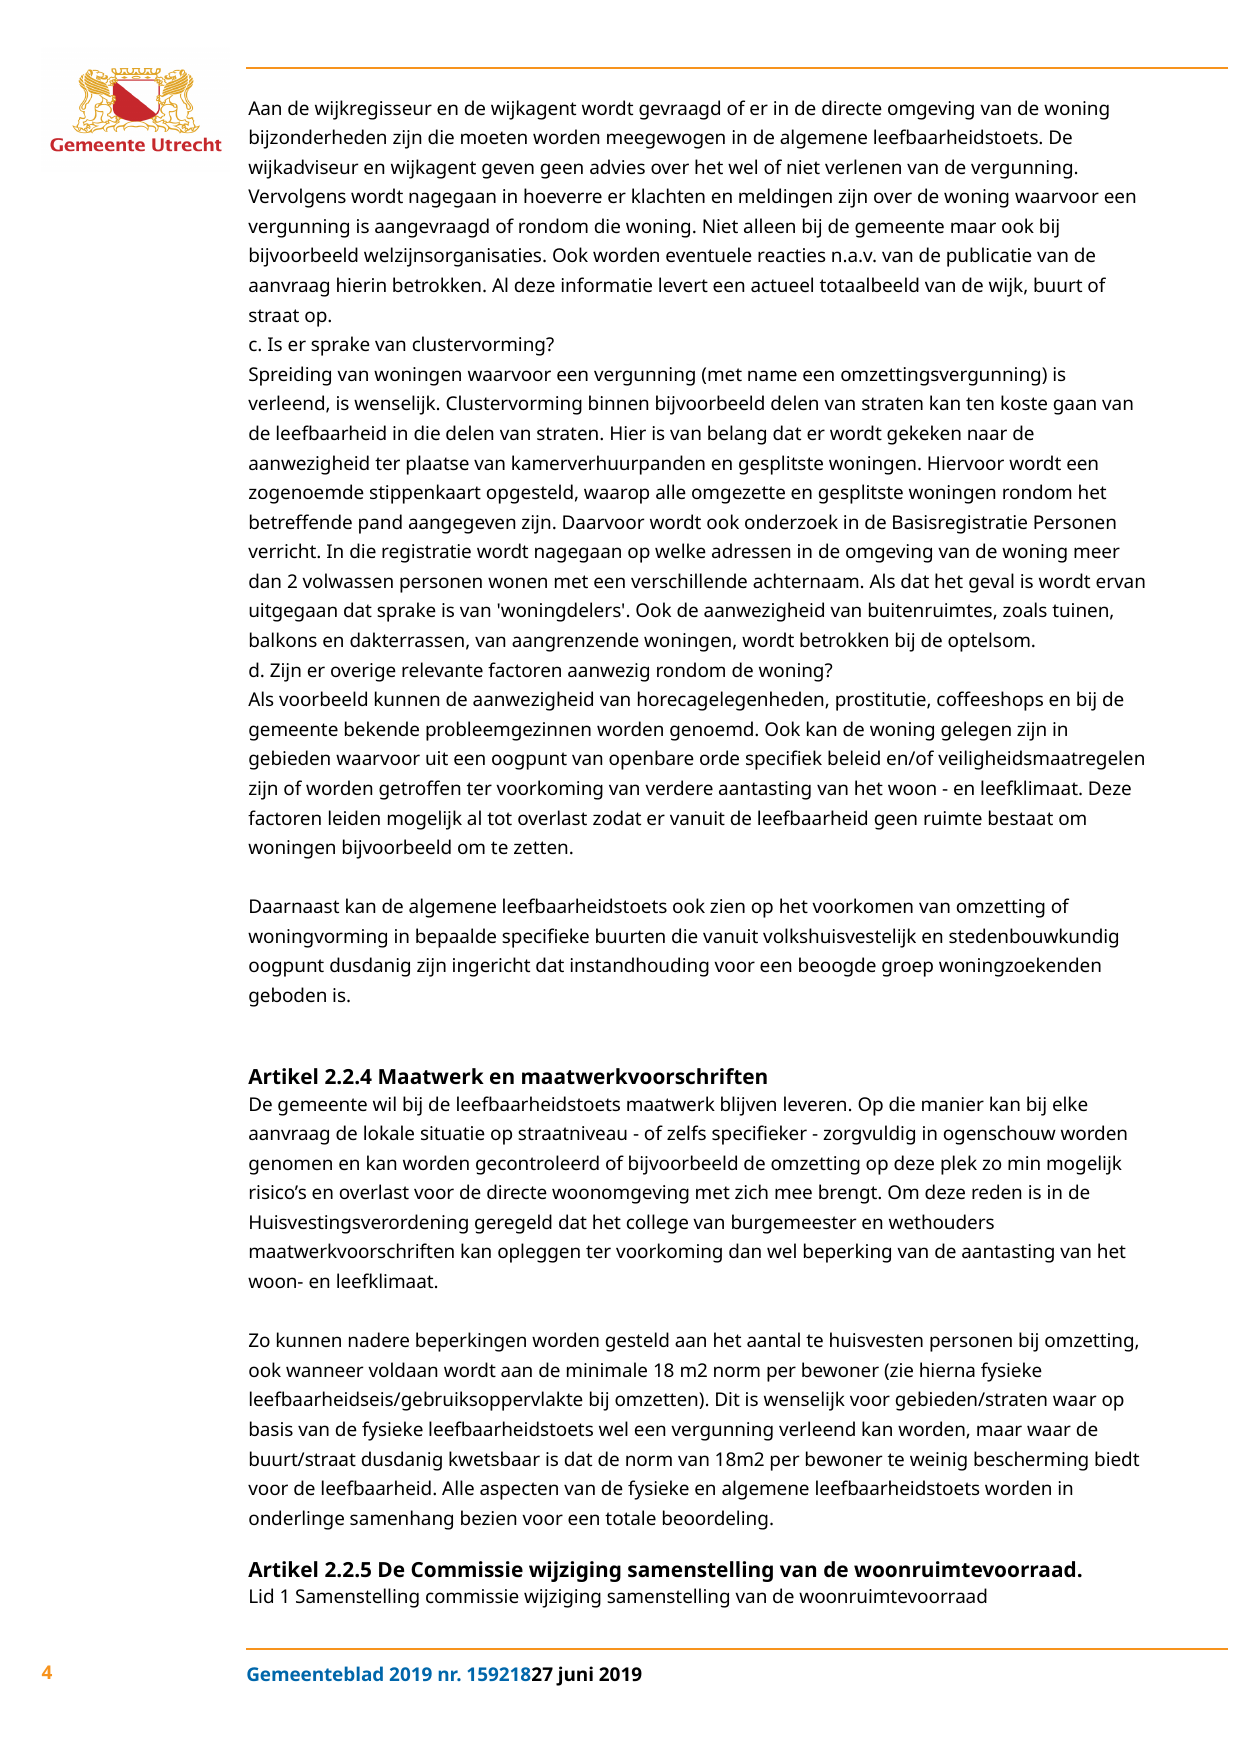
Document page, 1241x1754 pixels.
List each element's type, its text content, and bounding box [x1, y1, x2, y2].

text Spreiding van woningen waarvoor een vergunning (met name een omzettingsvergunning) is verleend, is wenselijk. Clustervorming binnen bijvoorbeeld delen van straten kan ten koste gaan van de leefbaarheid in die delen van straten. Hier is van belang dat er wordt gekeken naar de aanwezigheid ter plaatse van kamerverhuurpanden en gesplitste woningen. Hiervoor wordt een zogenoemde stippenkaart opgesteld, waarop alle omgezette en gesplitste woningen rondom het betreffende pand aangegeven zijn. Daarvoor wordt ook onderzoek in de Basisregistratie Personen verricht. In die registratie wordt nagegaan op welke adressen in de omgeving van de woning meer dan 2 volwassen personen wonen met een verschillende achternaam. Als dat het geval is wordt ervan uitgegaan dat sprake is van 'woningdelers'. Ook de aanwezigheid van buitenruimtes, zoals tuinen, balkons en dakterrassen, van aangrenzende woningen, wordt betrokken bij de optelsom. [248, 361, 1152, 653]
text De gemeente wil bij de leefbaarheidstoets maatwerk blijven leveren. Op die manier kan bij elke aanvraag de lokale situatie op straatniveau - of zelfs specifieker - zorgvuldig in ogenschouw worden genomen en kan worden gecontroleerd of bijvoorbeeld de omzetting op deze plek zo min mogelijk risico’s en overlast voor de directe woonomgeving met zich mee brengt. Om deze reden is in de Huisvestingsverordening geregeld dat het college van burgemeester en wethouders maatwerkvoorschriften kan opleggen ter voorkoming dan wel beperking van de aantasting van het woon- en leefklimaat. [248, 1091, 1152, 1294]
text c. Is er sprake van clustervorming? [248, 331, 1152, 357]
text Artikel 2.2.5 De Commissie wijziging samenstelling van de woonruimtevoorraad. [248, 1555, 1152, 1584]
text Artikel 2.2.4 Maatwerk en maatwerkvoorschriften [248, 1062, 1152, 1091]
picture [41, 47, 231, 172]
text Zo kunnen nadere beperkingen worden gesteld aan het aantal te huisvesten personen bij omzetting, ook wanneer voldaan wordt aan de minimale 18 m2 norm per bewoner (zie hierna fysieke leefbaarheidseis/gebruiksoppervlakte bij omzetten). Dit is wenselijk voor gebieden/straten waar op basis van de fysieke leefbaarheidstoets wel een vergunning verleend kan worden, maar waar de buurt/straat dusdanig kwetsbaar is dat de norm van 18m2 per bewoner te weinig bescherming biedt voor de leefbaarheid. Alle aspecten van de fysieke en algemene leefbaarheidstoets worden in onderlinge samenhang bezien voor een totale beoordeling. [248, 1327, 1152, 1531]
text Lid 1 Samenstelling commissie wijziging samenstelling van de woonruimtevoorraad [248, 1584, 1152, 1609]
text d. Zijn er overige relevante factoren aanwezig rondom de woning? [248, 657, 1152, 683]
text Als voorbeeld kunnen de aanwezigheid van horecagelegenheden, prostitutie, coffeeshops en bij de gemeente bekende probleemgezinnen worden genoemd. Ook kan de woning gelegen zijn in gebieden waarvoor uit een oogpunt van openbare orde specifiek beleid en/of veiligheidsmaatregelen zijn of worden getroffen ter voorkoming van verdere aantasting van het woon - en leefklimaat. Deze factoren leiden mogelijk al tot overlast zodat er vanuit de leefbaarheid geen ruimte bestaat om woningen bijvoorbeeld om te zetten. [248, 686, 1152, 860]
text Daarnaast kan de algemene leefbaarheidstoets ook zien op het voorkomen van omzetting of woningvorming in bepaalde specifieke buurten die vanuit volkshuisvestelijk en stedenbouwkundig oogpunt dusdanig zijn ingericht dat instandhouding voor een beoogde groep woningzoekenden geboden is. [248, 893, 1152, 1008]
text Aan de wijkregisseur en de wijkagent wordt gevraagd of er in de directe omgeving van de woning bijzonderheden zijn die moeten worden meegewogen in de algemene leefbaarheidstoets. De wijkadviseur en wijkagent geven geen advies over het wel of niet verlenen van de vergunning. Vervolgens wordt nagegaan in hoeverre er klachten en meldingen zijn over de woning waarvoor een vergunning is aangevraagd of rondom die woning. Niet alleen bij de gemeente maar ook bij bijvoorbeeld welzijnsorganisaties. Ook worden eventuele reacties n.a.v. van de publicatie van de aanvraag hierin betrokken. Al deze informatie levert een actueel totaalbeeld van de wijk, buurt of straat op. [248, 95, 1152, 328]
